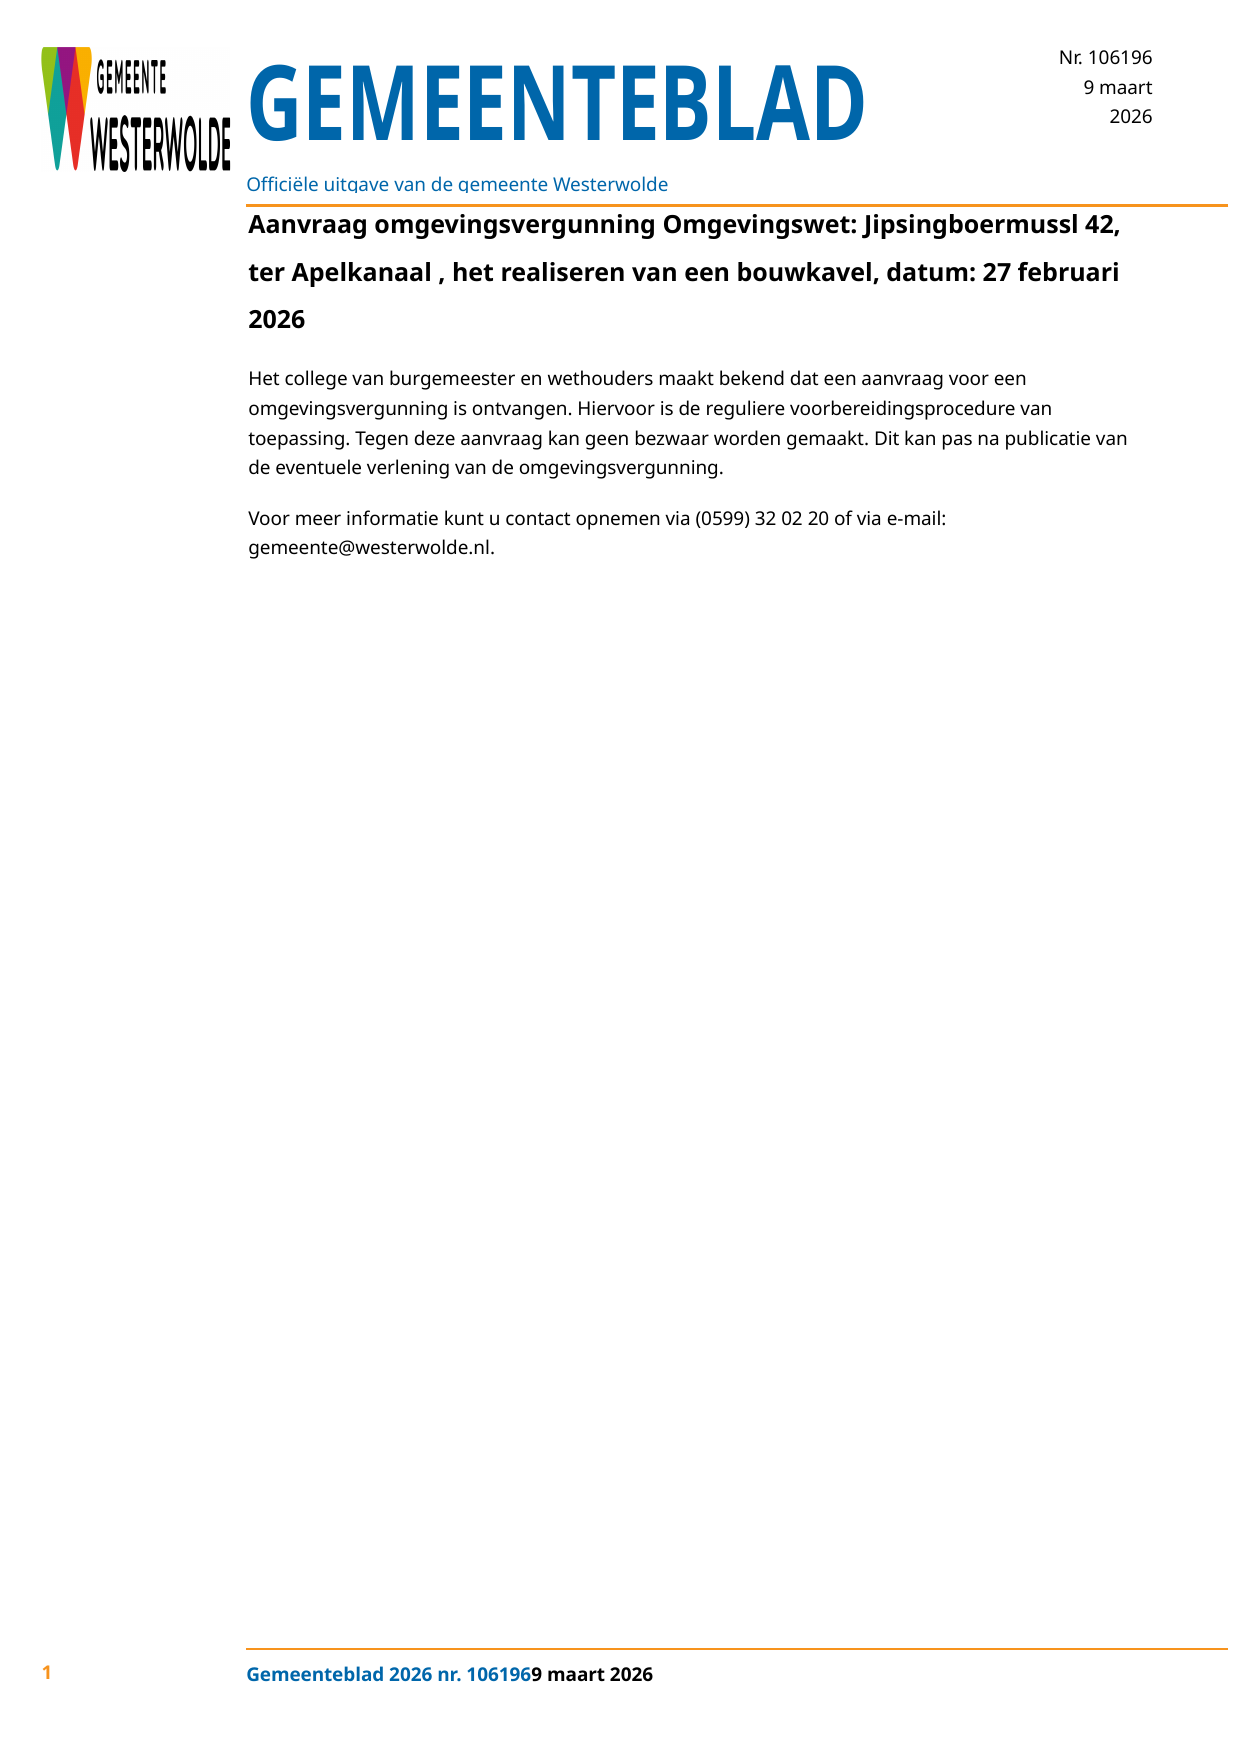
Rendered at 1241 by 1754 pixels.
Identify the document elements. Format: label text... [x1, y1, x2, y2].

text Het college van burgemeester en wethouders maakt bekend dat een aanvraag voor een omgevingsvergunning is ontvangen. Hiervoor is de reguliere voorbereidingsprocedure van toepassing. Tegen deze aanvraag kan geen bezwaar worden gemaakt. Dit kan pas na publicatie van de eventuele verlening van de omgevingsvergunning. [248, 366, 1152, 480]
text Aanvraag omgevingsvergunning Omgevingswet: Jipsingboermussl 42, ter Apelkanaal , het realiseren van een bouwkavel, datum: 27 februari 2026 [248, 207, 1152, 336]
picture [41, 47, 231, 172]
text Voor meer informatie kunt u contact opnemen via (0599) 32 02 20 of via e-mail: gemeente@westerwolde.nl. [248, 505, 1152, 560]
